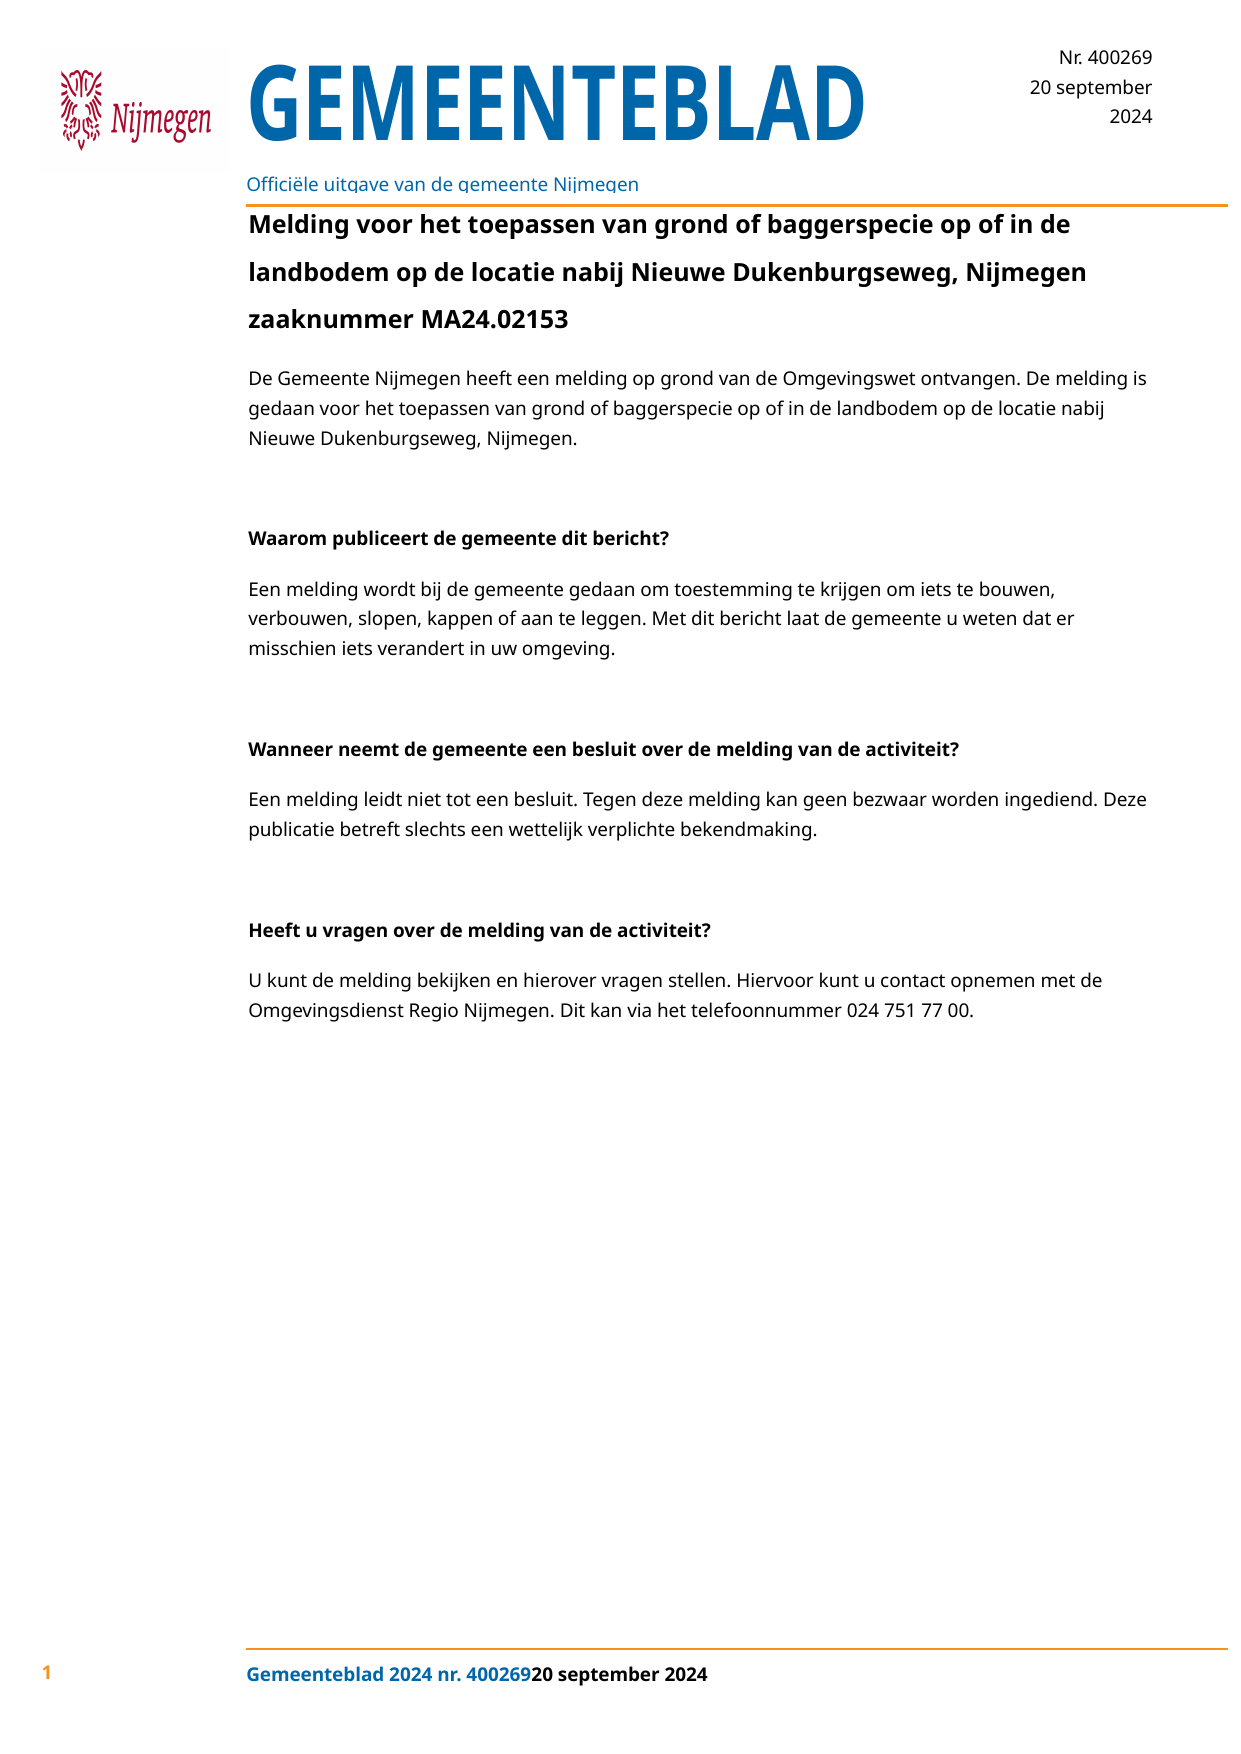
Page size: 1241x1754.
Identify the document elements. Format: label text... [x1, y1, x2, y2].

text U kunt de melding bekijken en hierover vragen stellen. Hiervoor kunt u contact opnemen met de Omgevingsdienst Regio Nijmegen. Dit kan via het telefoonnummer 024 751 77 00. [248, 967, 1152, 1022]
text Waarom publiceert de gemeente dit bericht? [248, 526, 1152, 551]
text Een melding leidt niet tot een besluit. Tegen deze melding kan geen bezwaar worden ingediend. Deze publicatie betreft slechts een wettelijk verplichte bekendmaking. [248, 786, 1152, 842]
text Wanneer neemt de gemeente een besluit over de melding van de activiteit? [248, 736, 1152, 762]
text Melding voor het toepassen van grond of baggerspecie op of in de landbodem op de locatie nabij Nieuwe Dukenburgseweg, Nijmegen zaaknummer MA24.02153 [248, 207, 1152, 336]
text Heeft u vragen over de melding van de activiteit? [248, 917, 1152, 942]
picture [41, 47, 231, 172]
text Een melding wordt bij de gemeente gedaan om toestemming te krijgen om iets te bouwen, verbouwen, slopen, kappen of aan te leggen. Met dit bericht laat de gemeente u weten dat er misschien iets verandert in uw omgeving. [248, 576, 1152, 661]
text De Gemeente Nijmegen heeft een melding op grond van de Omgevingswet ontvangen. De melding is gedaan voor het toepassen van grond of baggerspecie op of in de landbodem op de locatie nabij Nieuwe Dukenburgseweg, Nijmegen. [248, 366, 1152, 450]
